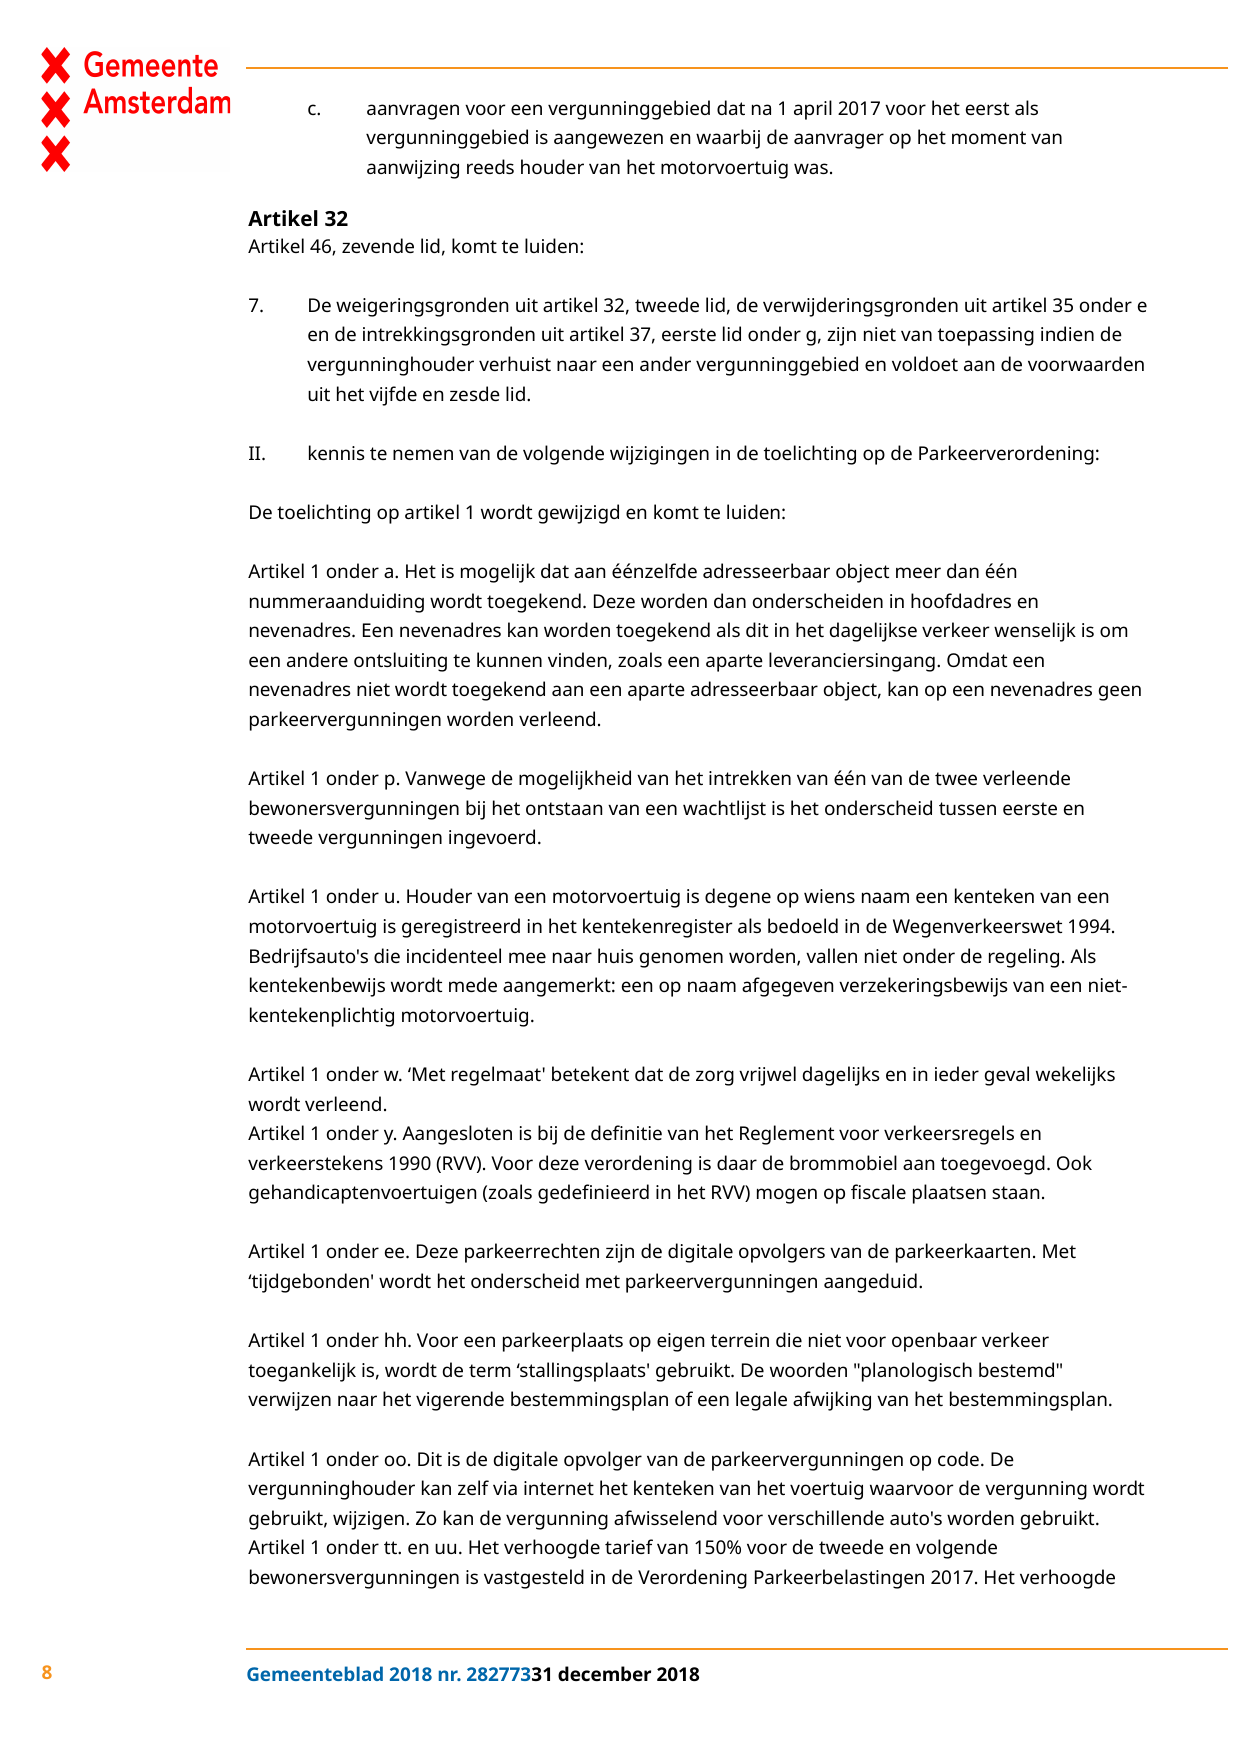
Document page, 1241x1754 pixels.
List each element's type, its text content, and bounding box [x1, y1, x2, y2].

list kennis te nemen van de volgende wijzigingen in de toelichting op de Parkeerverordening: [248, 440, 1152, 466]
list aanvragen voor een vergunninggebied dat na 1 april 2017 voor het eerst als vergunninggebied is aangewezen en waarbij de aanvrager op het moment van aanwijzing reeds houder van het motorvoertuig was. [307, 95, 1152, 180]
text Artikel 1 onder u. Houder van een motorvoertuig is degene op wiens naam een kenteken van een motorvoertuig is geregistreerd in het kentekenregister als bedoeld in de Wegenverkeerswet 1994. Bedrijfsauto's die incidenteel mee naar huis genomen worden, vallen niet onder de regeling. Als kentekenbewijs wordt mede aangemerkt: een op naam afgegeven verzekeringsbewijs van een niet-kentekenplichtig motorvoertuig. [248, 884, 1152, 1028]
text Artikel 1 onder ee. Deze parkeerrechten zijn de digitale opvolgers van de parkeerkaarten. Met ‘tijdgebonden' wordt het onderscheid met parkeervergunningen aangeduid. [248, 1239, 1152, 1294]
text Artikel 1 onder p. Vanwege de mogelijkheid van het intrekken van één van de twee verleende bewonersvergunningen bij het ontstaan van een wachtlijst is het onderscheid tussen eerste en tweede vergunningen ingevoerd. [248, 765, 1152, 850]
text Artikel 32 [248, 204, 1152, 233]
picture [41, 47, 231, 172]
text Artikel 46, zevende lid, komt te luiden: [248, 233, 1152, 258]
list De weigeringsgronden uit artikel 32, tweede lid, de verwijderingsgronden uit artikel 35 onder e en de intrekkingsgronden uit artikel 37, eerste lid onder g, zijn niet van toepassing indien de vergunninghouder verhuist naar een ander vergunninggebied en voldoet aan de voorwaarden uit het vijfde en zesde lid. [248, 292, 1152, 406]
text Artikel 1 onder w. ‘Met regelmaat' betekent dat de zorg vrijwel dagelijks en in ieder geval wekelijks wordt verleend. [248, 1061, 1152, 1116]
text Artikel 1 onder y. Aangesloten is bij de definitie van het Reglement voor verkeersregels en verkeerstekens 1990 (RVV). Voor deze verordening is daar de brommobiel aan toegevoegd. Ook gehandicaptenvoertuigen (zoals gedefinieerd in het RVV) mogen op fiscale plaatsen staan. [248, 1120, 1152, 1205]
text Artikel 1 onder oo. Dit is de digitale opvolger van de parkeervergunningen op code. De vergunninghouder kan zelf via internet het kenteken van het voertuig waarvoor de vergunning wordt gebruikt, wijzigen. Zo kan de vergunning afwisselend voor verschillende auto's worden gebruikt. [248, 1446, 1152, 1531]
text Artikel 1 onder a. Het is mogelijk dat aan éénzelfde adresseerbaar object meer dan één nummeraanduiding wordt toegekend. Deze worden dan onderscheiden in hoofdadres en nevenadres. Een nevenadres kan worden toegekend als dit in het dagelijkse verkeer wenselijk is om een andere ontsluiting te kunnen vinden, zoals een aparte leveranciersingang. Omdat een nevenadres niet wordt toegekend aan een aparte adresseerbaar object, kan op een nevenadres geen parkeervergunningen worden verleend. [248, 558, 1152, 732]
text Artikel 1 onder tt. en uu. Het verhoogde tarief van 150% voor de tweede en volgende bewonersvergunningen is vastgesteld in de Verordening Parkeerbelastingen 2017. Het verhoogde [248, 1534, 1152, 1590]
text Artikel 1 onder hh. Voor een parkeerplaats op eigen terrein die niet voor openbaar verkeer toegankelijk is, wordt de term ‘stallingsplaats' gebruikt. De woorden "planologisch bestemd" verwijzen naar het vigerende bestemmingsplan of een legale afwijking van het bestemmingsplan. [248, 1327, 1152, 1412]
text De toelichting op artikel 1 wordt gewijzigd en komt te luiden: [248, 499, 1152, 525]
